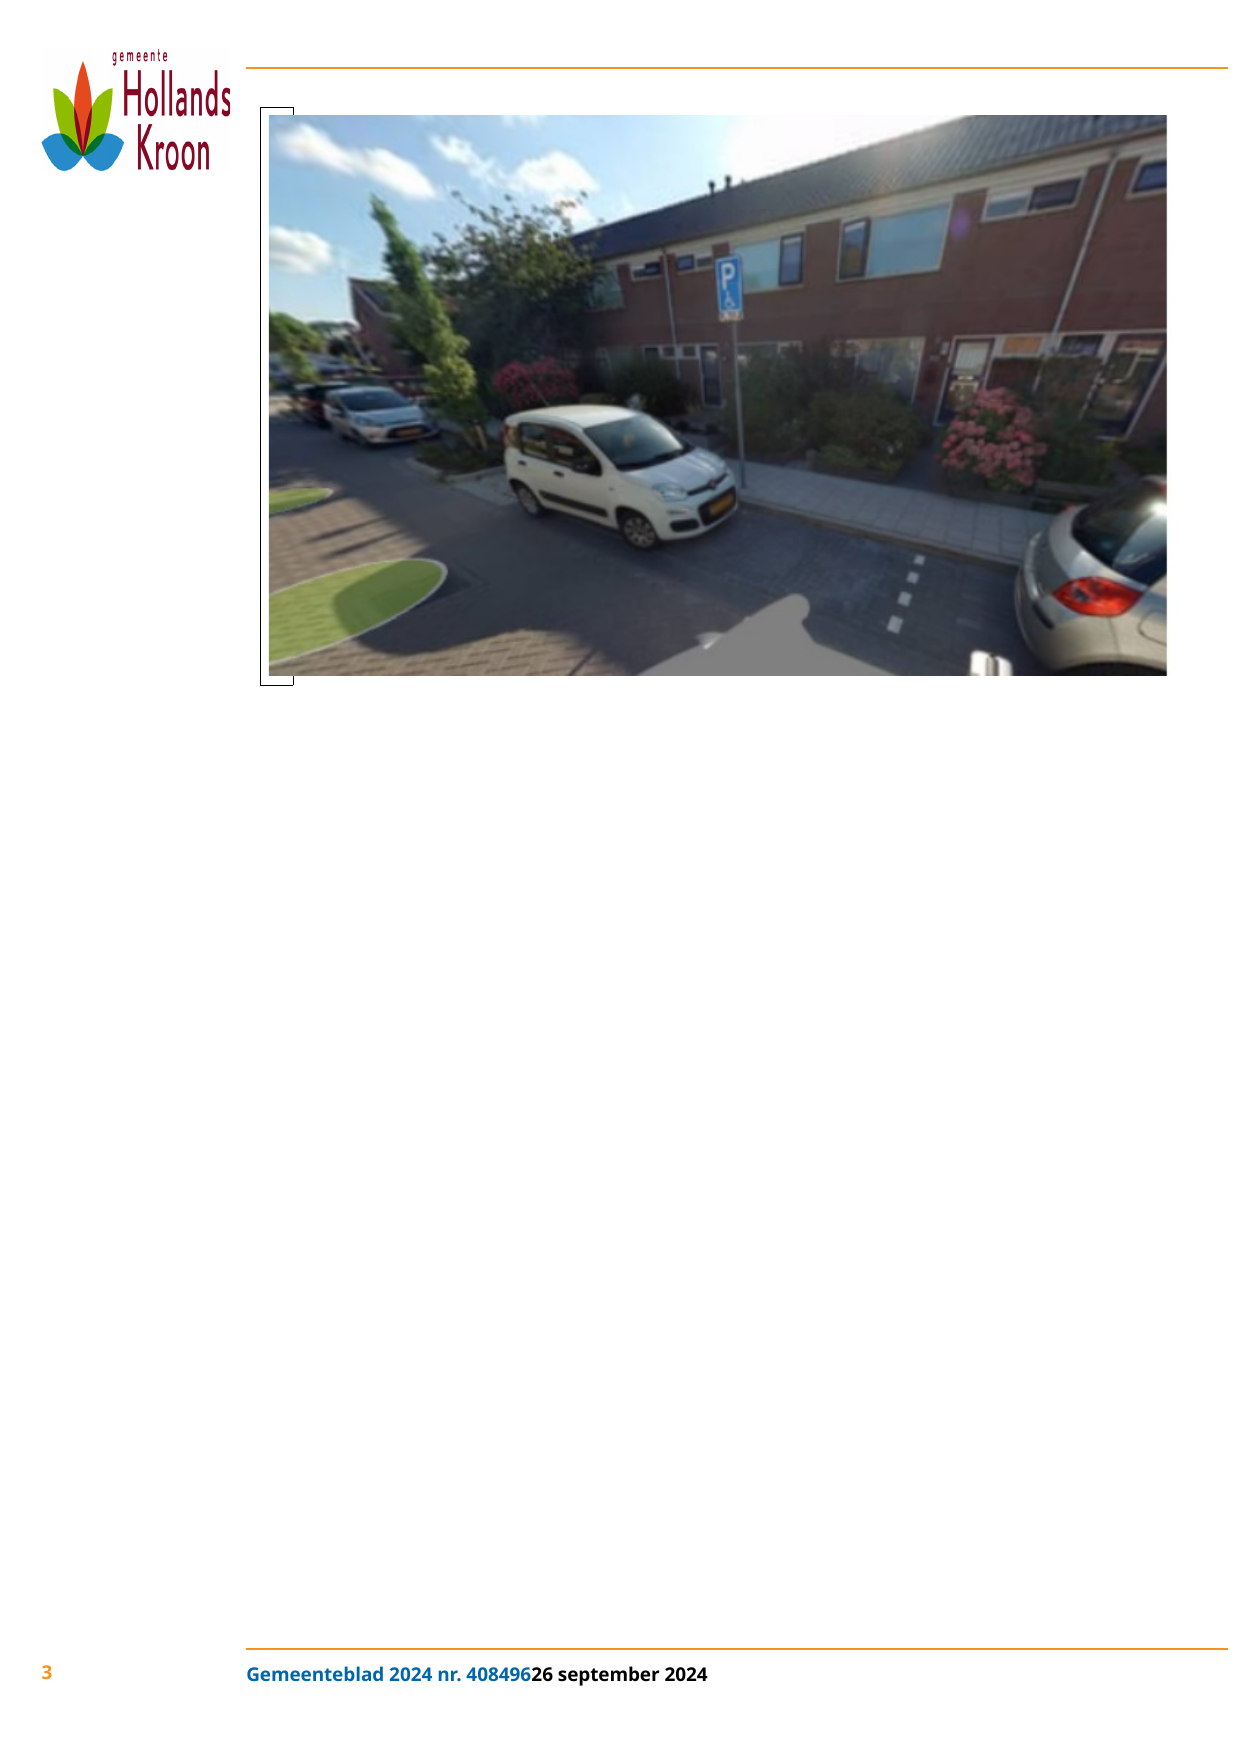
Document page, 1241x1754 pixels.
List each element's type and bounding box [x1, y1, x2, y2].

picture [41, 47, 231, 172]
picture [268, 115, 1173, 676]
